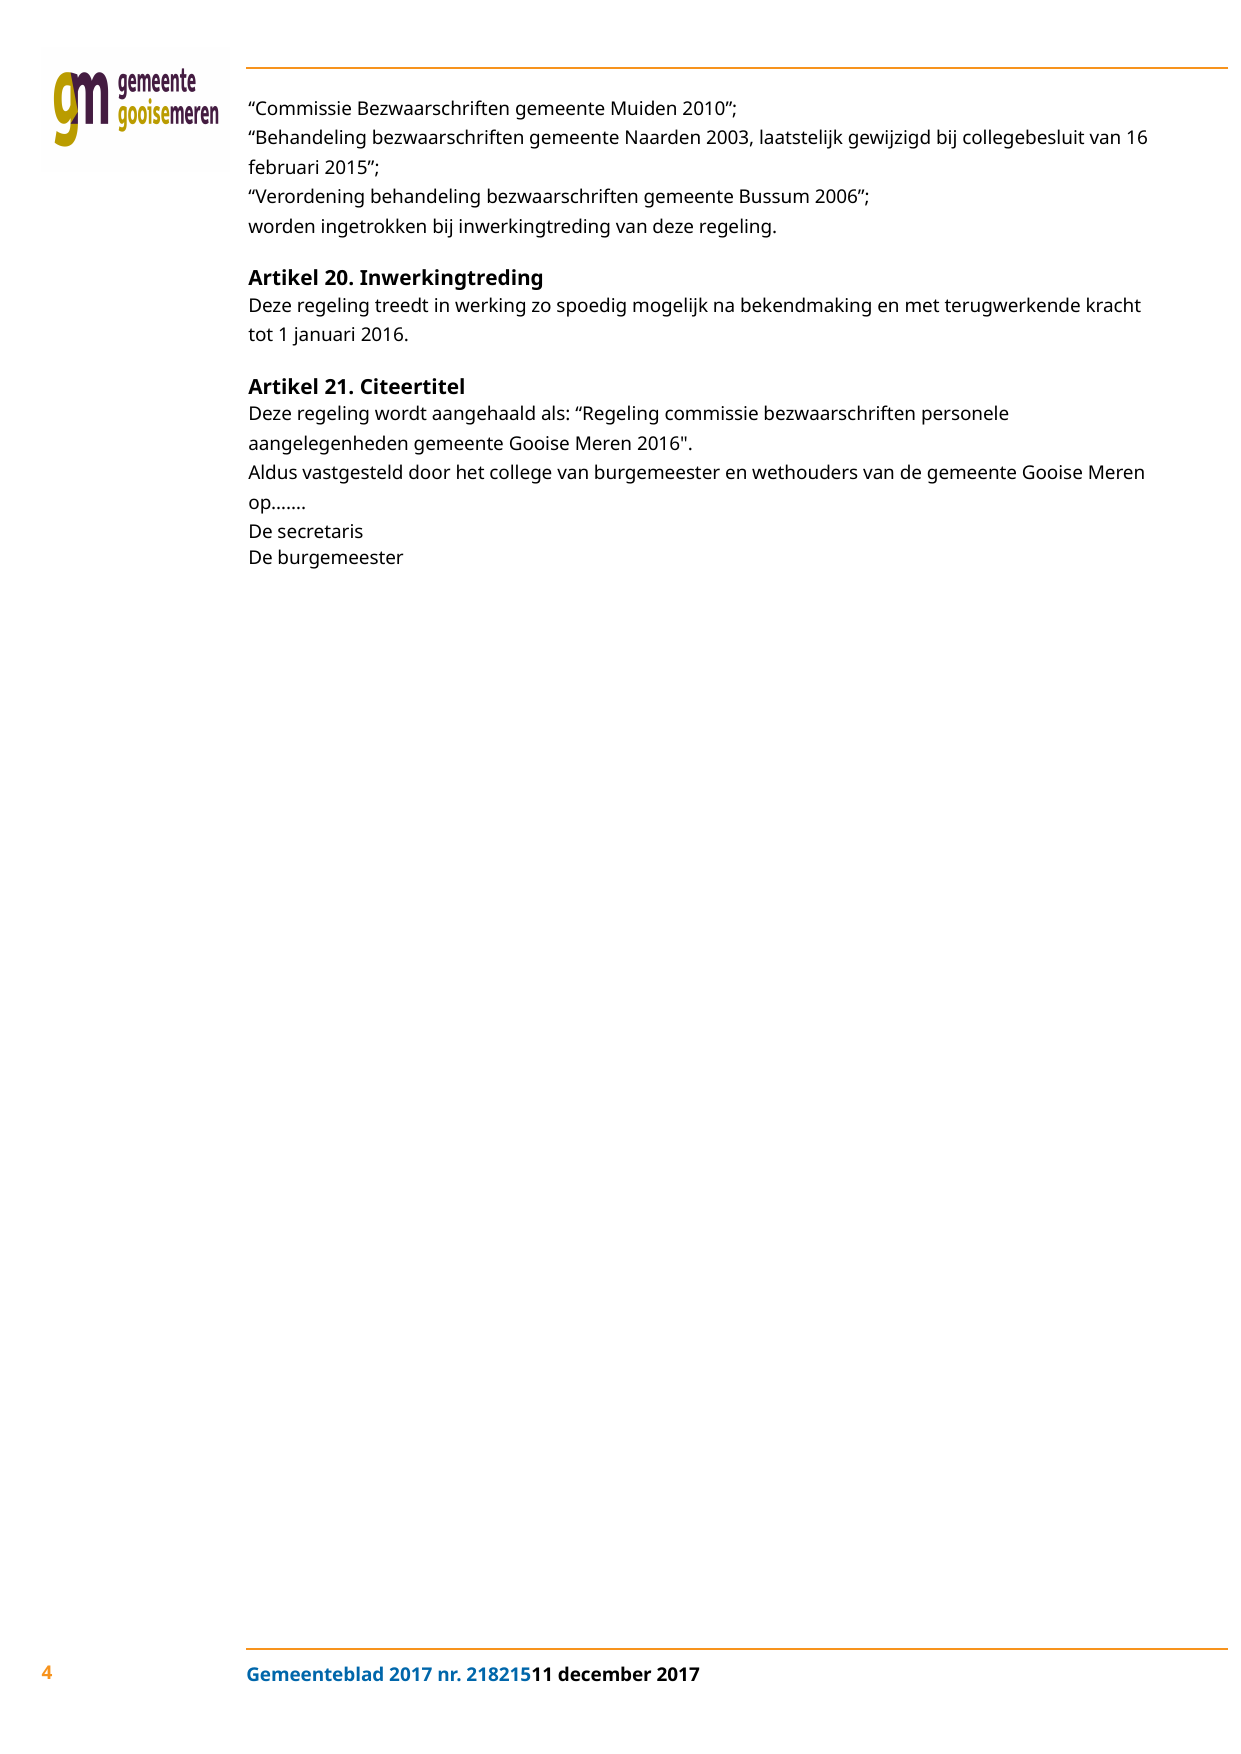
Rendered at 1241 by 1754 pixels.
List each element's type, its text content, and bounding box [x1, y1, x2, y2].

text De secretaris [248, 519, 1152, 544]
text Aldus vastgesteld door het college van burgemeester en wethouders van de gemeente Gooise Meren op……. [248, 459, 1152, 515]
text “Behandeling bezwaarschriften gemeente Naarden 2003, laatstelijk gewijzigd bij collegebesluit van 16 februari 2015”; [248, 124, 1152, 180]
text worden ingetrokken bij inwerkingtreding van deze regeling. [248, 213, 1152, 239]
text Artikel 20. Inwerkingtreding [248, 263, 1152, 292]
text “Commissie Bezwaarschriften gemeente Muiden 2010”; [248, 95, 1152, 121]
text Artikel 21. Citeertitel [248, 372, 1152, 400]
picture [41, 47, 231, 172]
text Deze regeling wordt aangehaald als: “Regeling commissie bezwaarschriften personele aangelegenheden gemeente Gooise Meren 2016". [248, 400, 1152, 456]
text Deze regeling treedt in werking zo spoedig mogelijk na bekendmaking en met terugwerkende kracht tot 1 januari 2016. [248, 292, 1152, 347]
text “Verordening behandeling bezwaarschriften gemeente Bussum 2006”; [248, 183, 1152, 209]
text De burgemeester [248, 544, 1152, 570]
